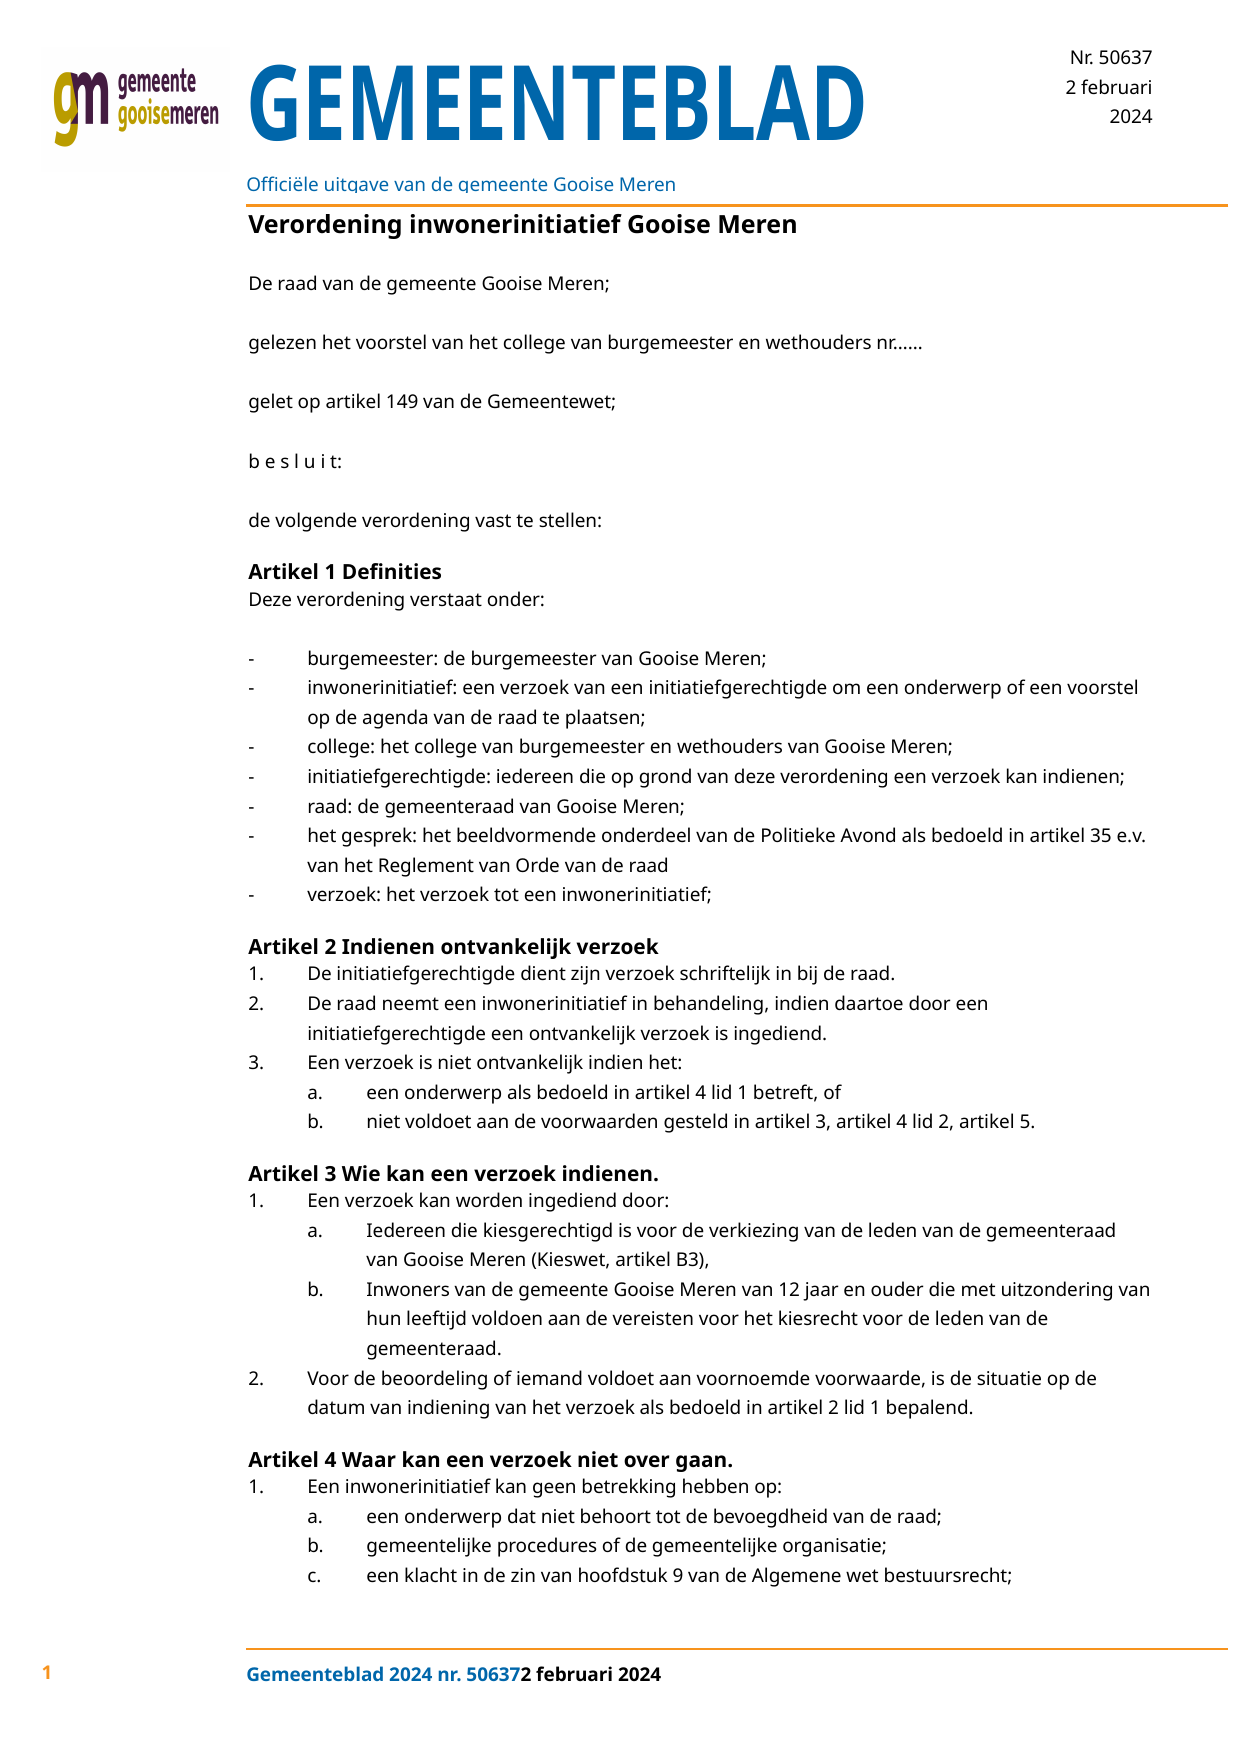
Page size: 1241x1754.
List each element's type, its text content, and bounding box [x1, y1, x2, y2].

list Een inwonerinitiatief kan geen betrekking hebben op: [248, 1473, 1152, 1499]
list inwonerinitiatief: een verzoek van een initiatiefgerechtigde om een onderwerp of een voorstel op de agenda van de raad te plaatsen; [248, 674, 1152, 730]
list niet voldoet aan de voorwaarden gesteld in artikel 3, artikel 4 lid 2, artikel 5. [307, 1108, 1152, 1134]
list raad: de gemeenteraad van Gooise Meren; [248, 793, 1152, 819]
text b e s l u i t: [248, 448, 1152, 473]
text de volgende verordening vast te stellen: [248, 507, 1152, 533]
list Inwoners van de gemeente Gooise Meren van 12 jaar en ouder die met uitzondering van hun leeftijd voldoen aan de vereisten voor het kiesrecht voor de leden van de gemeenteraad. [307, 1276, 1152, 1361]
list verzoek: het verzoek tot een inwonerinitiatief; [248, 882, 1152, 907]
list Een verzoek kan worden ingediend door: [248, 1187, 1152, 1213]
list een klacht in de zin van hoofdstuk 9 van de Algemene wet bestuursrecht; [307, 1562, 1152, 1588]
list initiatiefgerechtigde: iedereen die op grond van deze verordening een verzoek kan indienen; [248, 763, 1152, 789]
text Artikel 3 Wie kan een verzoek indienen. [248, 1159, 1152, 1187]
list De raad neemt een inwonerinitiatief in behandeling, indien daartoe door een initiatiefgerechtigde een ontvankelijk verzoek is ingediend. [248, 990, 1152, 1045]
text gelezen het voorstel van het college van burgemeester en wethouders nr…… [248, 329, 1152, 355]
picture [41, 47, 231, 172]
list een onderwerp dat niet behoort tot de bevoegdheid van de raad; [307, 1503, 1152, 1528]
list burgemeester: de burgemeester van Gooise Meren; [248, 645, 1152, 671]
text Verordening inwonerinitiatief Gooise Meren [248, 207, 1152, 241]
text Artikel 4 Waar kan een verzoek niet over gaan. [248, 1445, 1152, 1473]
text gelet op artikel 149 van de Gemeentewet; [248, 389, 1152, 414]
list Voor de beoordeling of iemand voldoet aan voornoemde voorwaarde, is de situatie op de datum van indiening van het verzoek als bedoeld in artikel 2 lid 1 bepalend. [248, 1365, 1152, 1420]
list het gesprek: het beeldvormende onderdeel van de Politieke Avond als bedoeld in artikel 35 e.v. van het Reglement van Orde van de raad [248, 822, 1152, 878]
list Een verzoek is niet ontvankelijk indien het: [248, 1049, 1152, 1075]
text De raad van de gemeente Gooise Meren; [248, 270, 1152, 296]
list Iedereen die kiesgerechtigd is voor de verkiezing van de leden van de gemeenteraad van Gooise Meren (Kieswet, artikel B3), [307, 1217, 1152, 1272]
text Deze verordening verstaat onder: [248, 586, 1152, 612]
list college: het college van burgemeester en wethouders van Gooise Meren; [248, 734, 1152, 759]
text Artikel 2 Indienen ontvankelijk verzoek [248, 932, 1152, 961]
list een onderwerp als bedoeld in artikel 4 lid 1 betreft, of [307, 1079, 1152, 1104]
list gemeentelijke procedures of de gemeentelijke organisatie; [307, 1532, 1152, 1558]
text Artikel 1 Definities [248, 557, 1152, 586]
list De initiatiefgerechtigde dient zijn verzoek schriftelijk in bij de raad. [248, 961, 1152, 986]
